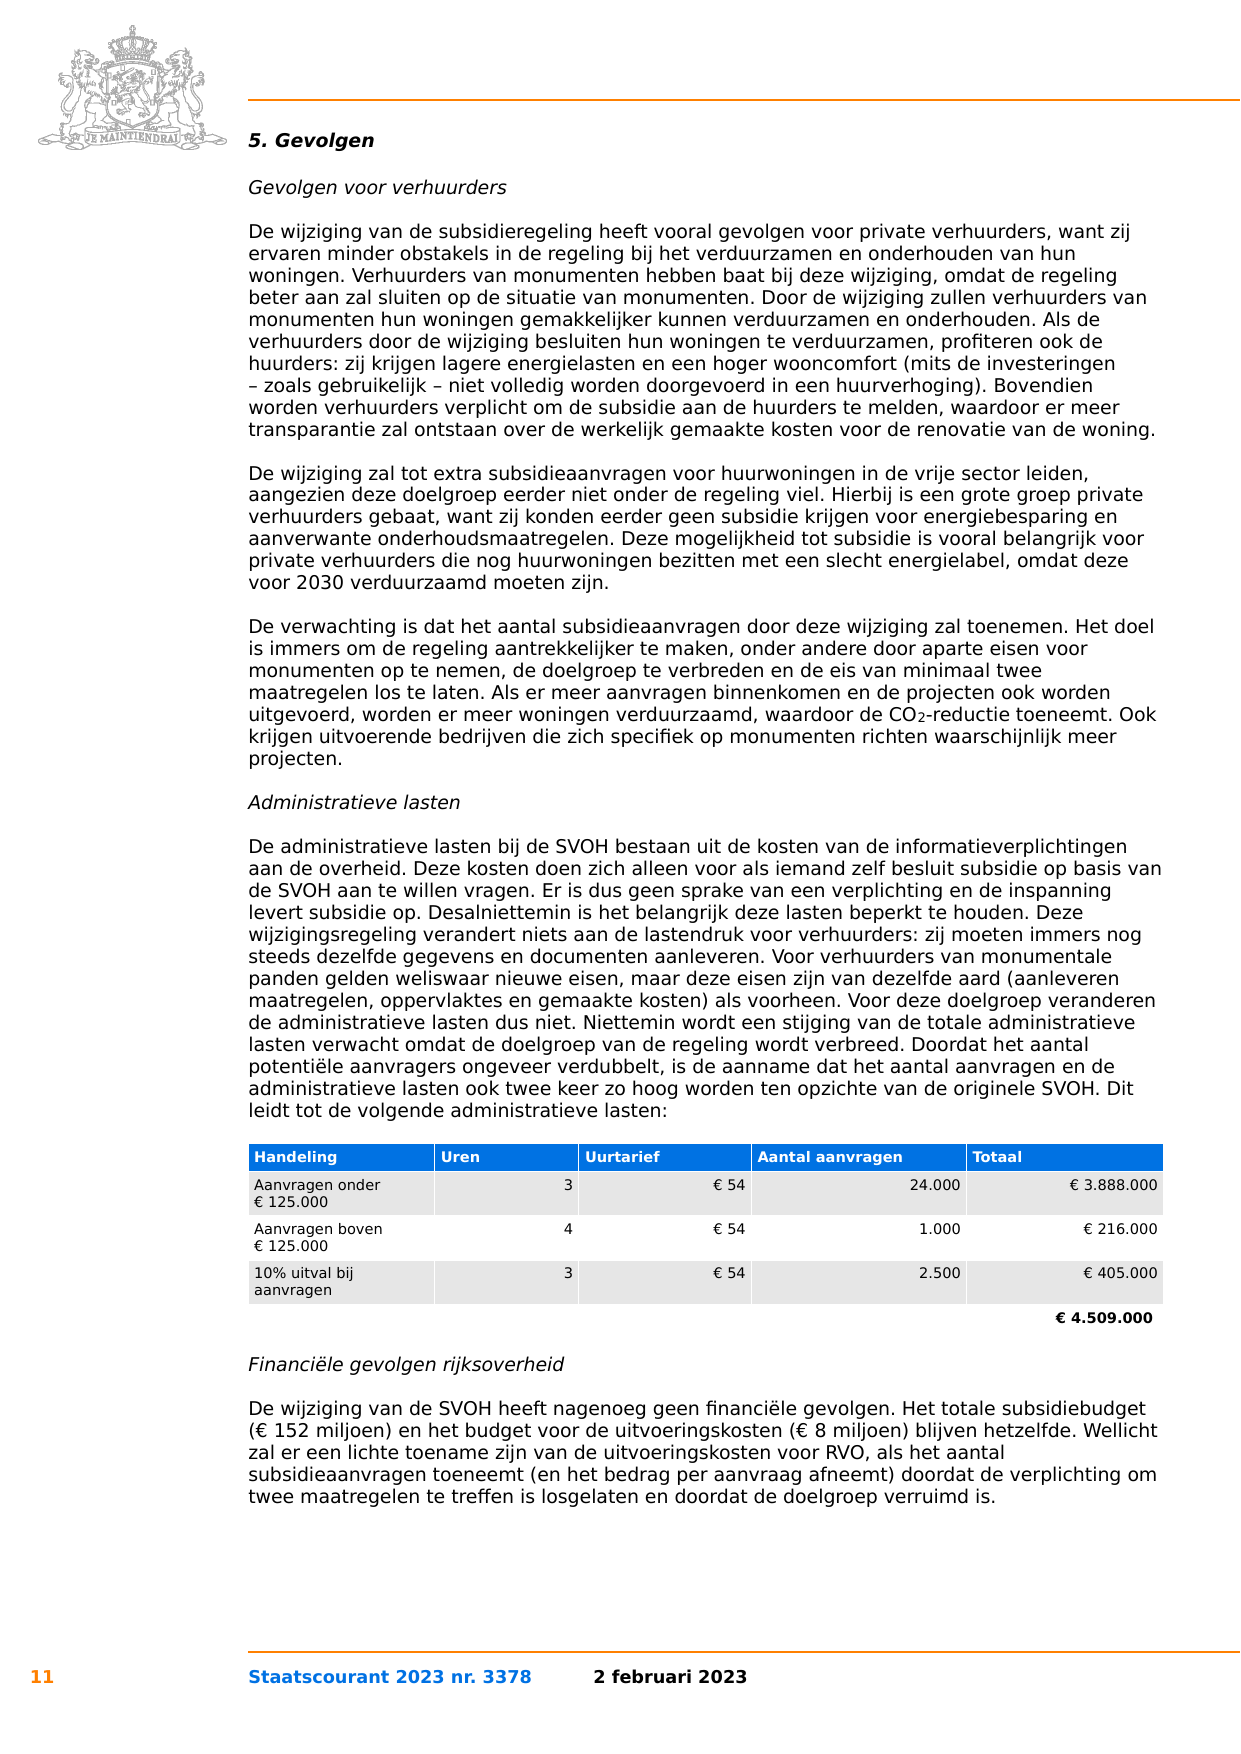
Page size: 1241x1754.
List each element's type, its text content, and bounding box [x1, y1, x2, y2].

table_cell Aanvragen boven € 125.000 [249, 1216, 434, 1259]
table_cell 3 [435, 1261, 578, 1304]
text De wijziging van de SVOH heeft nagenoeg geen financiële gevolgen. Het totale subsidiebudget (€ 152 miljoen) en het budget voor de uitvoeringskosten (€ 8 miljoen) blijven hetzelfde. Wellicht zal er een lichte toename zijn van de uitvoeringskosten voor RVO, als het aantal subsidieaanvragen toeneemt (en het bedrag per aanvraag afneemt) doordat de verplichting om twee maatregelen te treffen is losgelaten en doordat de doelgroep verruimd is. [248, 1398, 1163, 1508]
table_cell 3 [435, 1172, 578, 1215]
table_cell 2.500 [752, 1261, 966, 1304]
table_header Uurtarief [579, 1144, 751, 1171]
table_cell [579, 1305, 751, 1331]
table_cell € 54 [579, 1172, 751, 1215]
table_header Aantal aanvragen [752, 1144, 966, 1171]
text De administratieve lasten bij de SVOH bestaan uit de kosten van de informatieverplichtingen aan de overheid. Deze kosten doen zich alleen voor als iemand zelf besluit subsidie op basis van de SVOH aan te willen vragen. Er is dus geen sprake van een verplichting en de inspanning levert subsidie op. Desalniettemin is het belangrijk deze lasten beperkt te houden. Deze wijzigingsregeling verandert niets aan de lastendruk voor verhuurders: zij moeten immers nog steeds dezelfde gegevens en documenten aanleveren. Voor verhuurders van monumentale panden gelden weliswaar nieuwe eisen, maar deze eisen zijn van dezelfde aard (aanleveren maatregelen, oppervlaktes en gemaakte kosten) als voorheen. Voor deze doelgroep veranderen de administratieve lasten dus niet. Niettemin wordt een stijging van de totale administratieve lasten verwacht omdat de doelgroep van de regeling wordt verbreed. Doordat het aantal potentiële aanvragers ongeveer verdubbelt, is de aanname dat het aantal aanvragen en de administratieve lasten ook twee keer zo hoog worden ten opzichte van de originele SVOH. Dit leidt tot de volgende administratieve lasten: [248, 836, 1163, 1121]
table_cell € 54 [579, 1216, 751, 1259]
text De verwachting is dat het aantal subsidieaanvragen door deze wijziging zal toenemen. Het doel is immers om de regeling aantrekkelijker te maken, onder andere door aparte eisen voor monumenten op te nemen, de doelgroep te verbreden en de eis van minimaal twee maatregelen los te laten. Als er meer aanvragen binnenkomen en de projecten ook worden uitgevoerd, worden er meer woningen verduurzaamd, waardoor de CO2-reductie toeneemt. Ook krijgen uitvoerende bedrijven die zich specifiek op monumenten richten waarschijnlijk meer projecten. [248, 616, 1163, 770]
table_header Totaal [967, 1144, 1163, 1171]
table_cell € 3.888.000 [967, 1172, 1163, 1215]
table_cell [752, 1305, 966, 1331]
table_cell 24.000 [752, 1172, 966, 1215]
table_cell 1.000 [752, 1216, 966, 1259]
table_cell [249, 1305, 434, 1331]
table_cell Aanvragen onder € 125.000 [249, 1172, 434, 1215]
text De wijziging zal tot extra subsidieaanvragen voor huurwoningen in de vrije sector leiden, aangezien deze doelgroep eerder niet onder de regeling viel. Hierbij is een grote groep private verhuurders gebaat, want zij konden eerder geen subsidie krijgen voor energiebesparing en aanverwante onderhoudsmaatregelen. Deze mogelijkheid tot subsidie is vooral belangrijk voor private verhuurders die nog huurwoningen bezitten met een slecht energielabel, omdat deze voor 2030 verduurzaamd moeten zijn. [248, 462, 1163, 594]
table_cell € 4.509.000 [967, 1305, 1163, 1331]
subtitle Financiële gevolgen rijksoverheid [248, 1354, 1163, 1376]
table_cell 4 [435, 1216, 578, 1259]
table_cell € 216.000 [967, 1216, 1163, 1259]
table_cell 10% uitval bij aanvragen [249, 1261, 434, 1304]
text De wijziging van de subsidieregeling heeft vooral gevolgen voor private verhuurders, want zij ervaren minder obstakels in de regeling bij het verduurzamen en onderhouden van hun woningen. Verhuurders van monumenten hebben baat bij deze wijziging, omdat de regeling beter aan zal sluiten op de situatie van monumenten. Door de wijziging zullen verhuurders van monumenten hun woningen gemakkelijker kunnen verduurzamen en onderhouden. Als de verhuurders door de wijziging besluiten hun woningen te verduurzamen, profiteren ook de huurders: zij krijgen lagere energielasten en een hoger wooncomfort (mits de investeringen – zoals gebruikelijk – niet volledig worden doorgevoerd in een huurverhoging). Bovendien worden verhuurders verplicht om de subsidie aan de huurders te melden, waardoor er meer transparantie zal ontstaan over de werkelijk gemaakte kosten voor de renovatie van de woning. [248, 221, 1163, 441]
picture [38, 25, 227, 150]
table_header Uren [435, 1144, 578, 1171]
table_cell € 54 [579, 1261, 751, 1304]
table_cell [435, 1305, 578, 1331]
subtitle 5. Gevolgen [248, 130, 1163, 152]
table_header Handeling [249, 1144, 434, 1171]
subtitle Gevolgen voor verhuurders [248, 177, 1163, 199]
table_cell € 405.000 [967, 1261, 1163, 1304]
subtitle Administratieve lasten [248, 792, 1163, 814]
